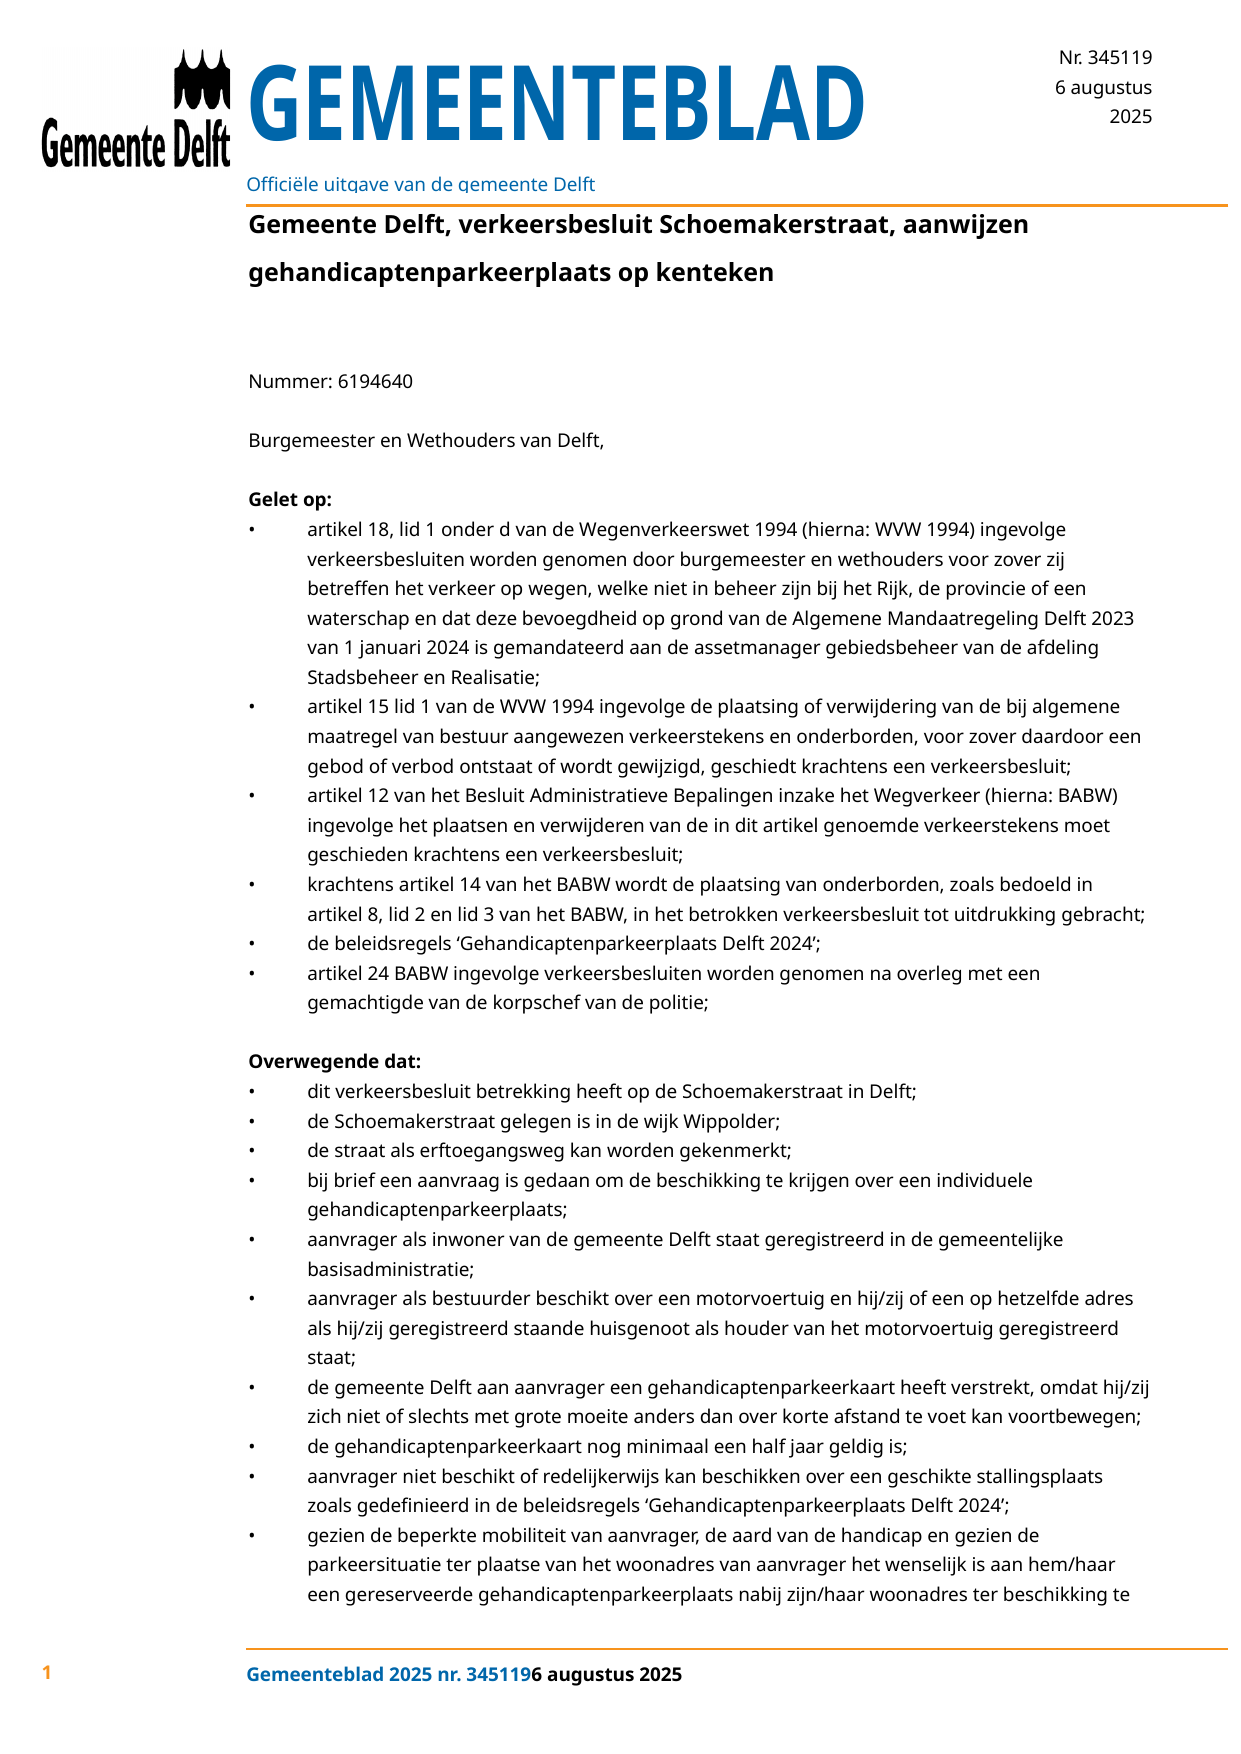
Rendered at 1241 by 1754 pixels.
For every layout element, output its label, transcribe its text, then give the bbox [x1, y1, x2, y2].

text Gemeente Delft, verkeersbesluit Schoemakerstraat, aanwijzen gehandicaptenparkeerplaats op kenteken [248, 207, 1152, 288]
text Nummer: 6194640 [248, 368, 1152, 394]
list bij brief een aanvraag is gedaan om de beschikking te krijgen over een individuele gehandicaptenparkeerplaats; [248, 1167, 1152, 1222]
list de gemeente Delft aan aanvrager een gehandicaptenparkeerkaart heeft verstrekt, omdat hij/zij zich niet of slechts met grote moeite anders dan over korte afstand te voet kan voortbewegen; [248, 1374, 1152, 1429]
list gezien de beperkte mobiliteit van aanvrager, de aard van de handicap en gezien de parkeersituatie ter plaatse van het woonadres van aanvrager het wenselijk is aan hem/haar een gereserveerde gehandicaptenparkeerplaats nabij zijn/haar woonadres ter beschikking te [248, 1522, 1152, 1607]
list de gehandicaptenparkeerkaart nog minimaal een half jaar geldig is; [248, 1433, 1152, 1459]
picture [41, 47, 231, 172]
list aanvrager als bestuurder beschikt over een motorvoertuig en hij/zij of een op hetzelfde adres als hij/zij geregistreerd staande huisgenoot als houder van het motorvoertuig geregistreerd staat; [248, 1285, 1152, 1370]
list artikel 24 BABW ingevolge verkeersbesluiten worden genomen na overleg met een gemachtigde van de korpschef van de politie; [248, 960, 1152, 1015]
list de Schoemakerstraat gelegen is in de wijk Wippolder; [248, 1108, 1152, 1133]
list artikel 18, lid 1 onder d van de Wegenverkeerswet 1994 (hierna: WVW 1994) ingevolge verkeersbesluiten worden genomen door burgemeester en wethouders voor zover zij betreffen het verkeer op wegen, welke niet in beheer zijn bij het Rijk, de provincie of een waterschap en dat deze bevoegdheid op grond van de Algemene Mandaatregeling Delft 2023 van 1 januari 2024 is gemandateerd aan de assetmanager gebiedsbeheer van de afdeling Stadsbeheer en Realisatie; [248, 516, 1152, 690]
text Overwegende dat: [248, 1049, 1152, 1074]
list de beleidsregels ‘Gehandicaptenparkeerplaats Delft 2024’; [248, 930, 1152, 956]
list de straat als erftoegangsweg kan worden gekenmerkt; [248, 1137, 1152, 1163]
list krachtens artikel 14 van het BABW wordt de plaatsing van onderborden, zoals bedoeld in artikel 8, lid 2 en lid 3 van het BABW, in het betrokken verkeersbesluit tot uitdrukking gebracht; [248, 871, 1152, 926]
list aanvrager niet beschikt of redelijkerwijs kan beschikken over een geschikte stallingsplaats zoals gedefinieerd in de beleidsregels ‘Gehandicaptenparkeerplaats Delft 2024’; [248, 1463, 1152, 1518]
list dit verkeersbesluit betrekking heeft op de Schoemakerstraat in Delft; [248, 1078, 1152, 1104]
list artikel 12 van het Besluit Administratieve Bepalingen inzake het Wegverkeer (hierna: BABW) ingevolge het plaatsen en verwijderen van de in dit artikel genoemde verkeerstekens moet geschieden krachtens een verkeersbesluit; [248, 782, 1152, 867]
list aanvrager als inwoner van de gemeente Delft staat geregistreerd in de gemeentelijke basisadministratie; [248, 1226, 1152, 1281]
text Gelet op: [248, 487, 1152, 512]
text Burgemeester en Wethouders van Delft, [248, 427, 1152, 453]
list artikel 15 lid 1 van de WVW 1994 ingevolge de plaatsing of verwijdering van de bij algemene maatregel van bestuur aangewezen verkeerstekens en onderborden, voor zover daardoor een gebod of verbod ontstaat of wordt gewijzigd, geschiedt krachtens een verkeersbesluit; [248, 694, 1152, 778]
